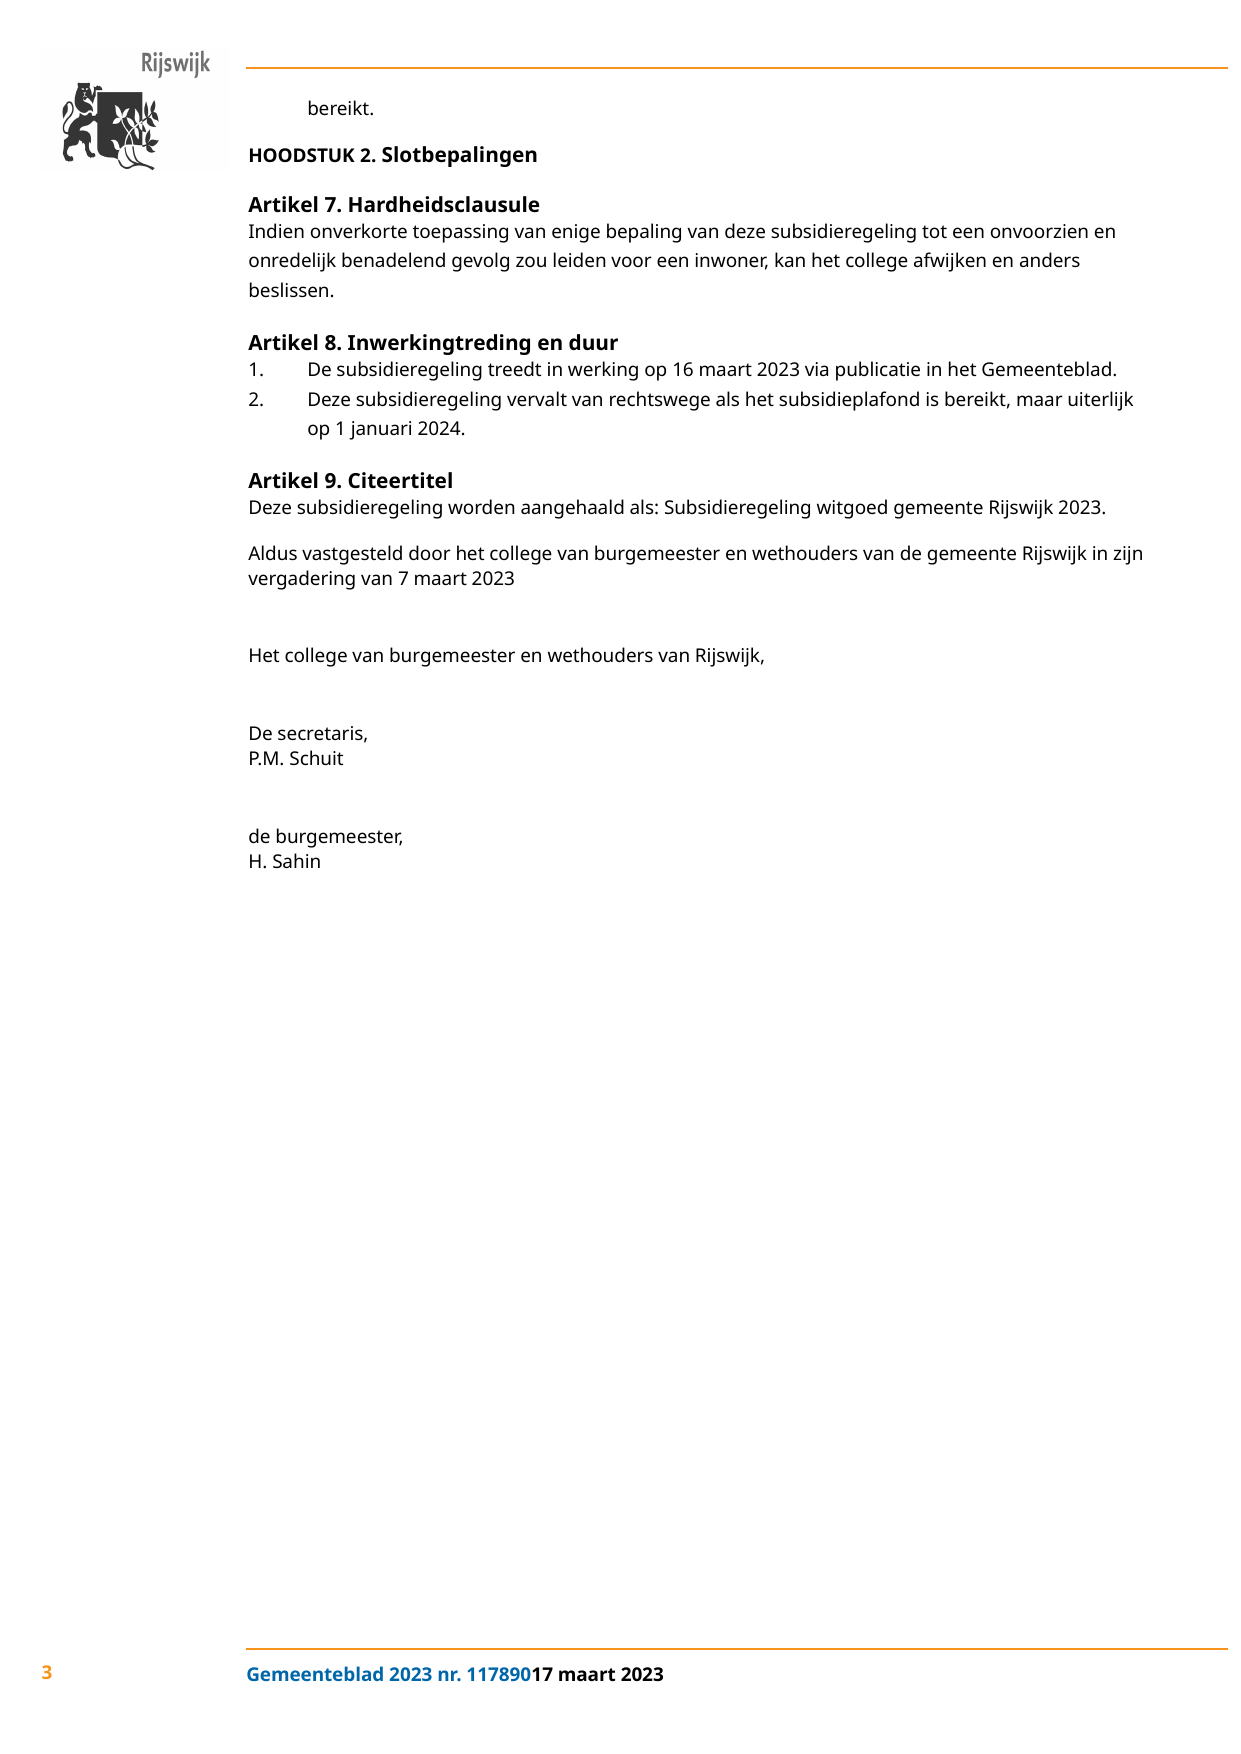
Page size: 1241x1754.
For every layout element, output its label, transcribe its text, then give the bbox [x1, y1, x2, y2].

text De secretaris, [248, 720, 1152, 746]
text Artikel 9. Citeertitel [248, 466, 1152, 494]
text Indien onverkorte toepassing van enige bepaling van deze subsidieregeling tot een onvoorzien en onredelijk benadelend gevolg zou leiden voor een inwoner, kan het college afwijken en anders beslissen. [248, 218, 1152, 303]
text HOODSTUK 2. Slotbepalingen [248, 140, 1152, 169]
text Deze subsidieregeling worden aangehaald als: Subsidieregeling witgoed gemeente Rijswijk 2023. [248, 494, 1152, 520]
list De subsidieregeling treedt in werking op 16 maart 2023 via publicatie in het Gemeenteblad. [248, 356, 1152, 382]
text Artikel 7. Hardheidsclausule [248, 190, 1152, 218]
list Deze subsidieregeling vervalt van rechtswege als het subsidieplafond is bereikt, maar uiterlijk op 1 januari 2024. [248, 386, 1152, 441]
text de burgemeester, [248, 823, 1152, 848]
picture [41, 47, 231, 172]
text Aldus vastgesteld door het college van burgemeester en wethouders van de gemeente Rijswijk in zijn vergadering van 7 maart 2023 [248, 540, 1152, 591]
text Artikel 8. Inwerkingtreding en duur [248, 328, 1152, 356]
text P.M. Schuit [248, 746, 1152, 771]
text Het college van burgemeester en wethouders van Rijswijk, [248, 643, 1152, 668]
text H. Sahin [248, 848, 1152, 874]
list bereikt. [248, 95, 1152, 121]
